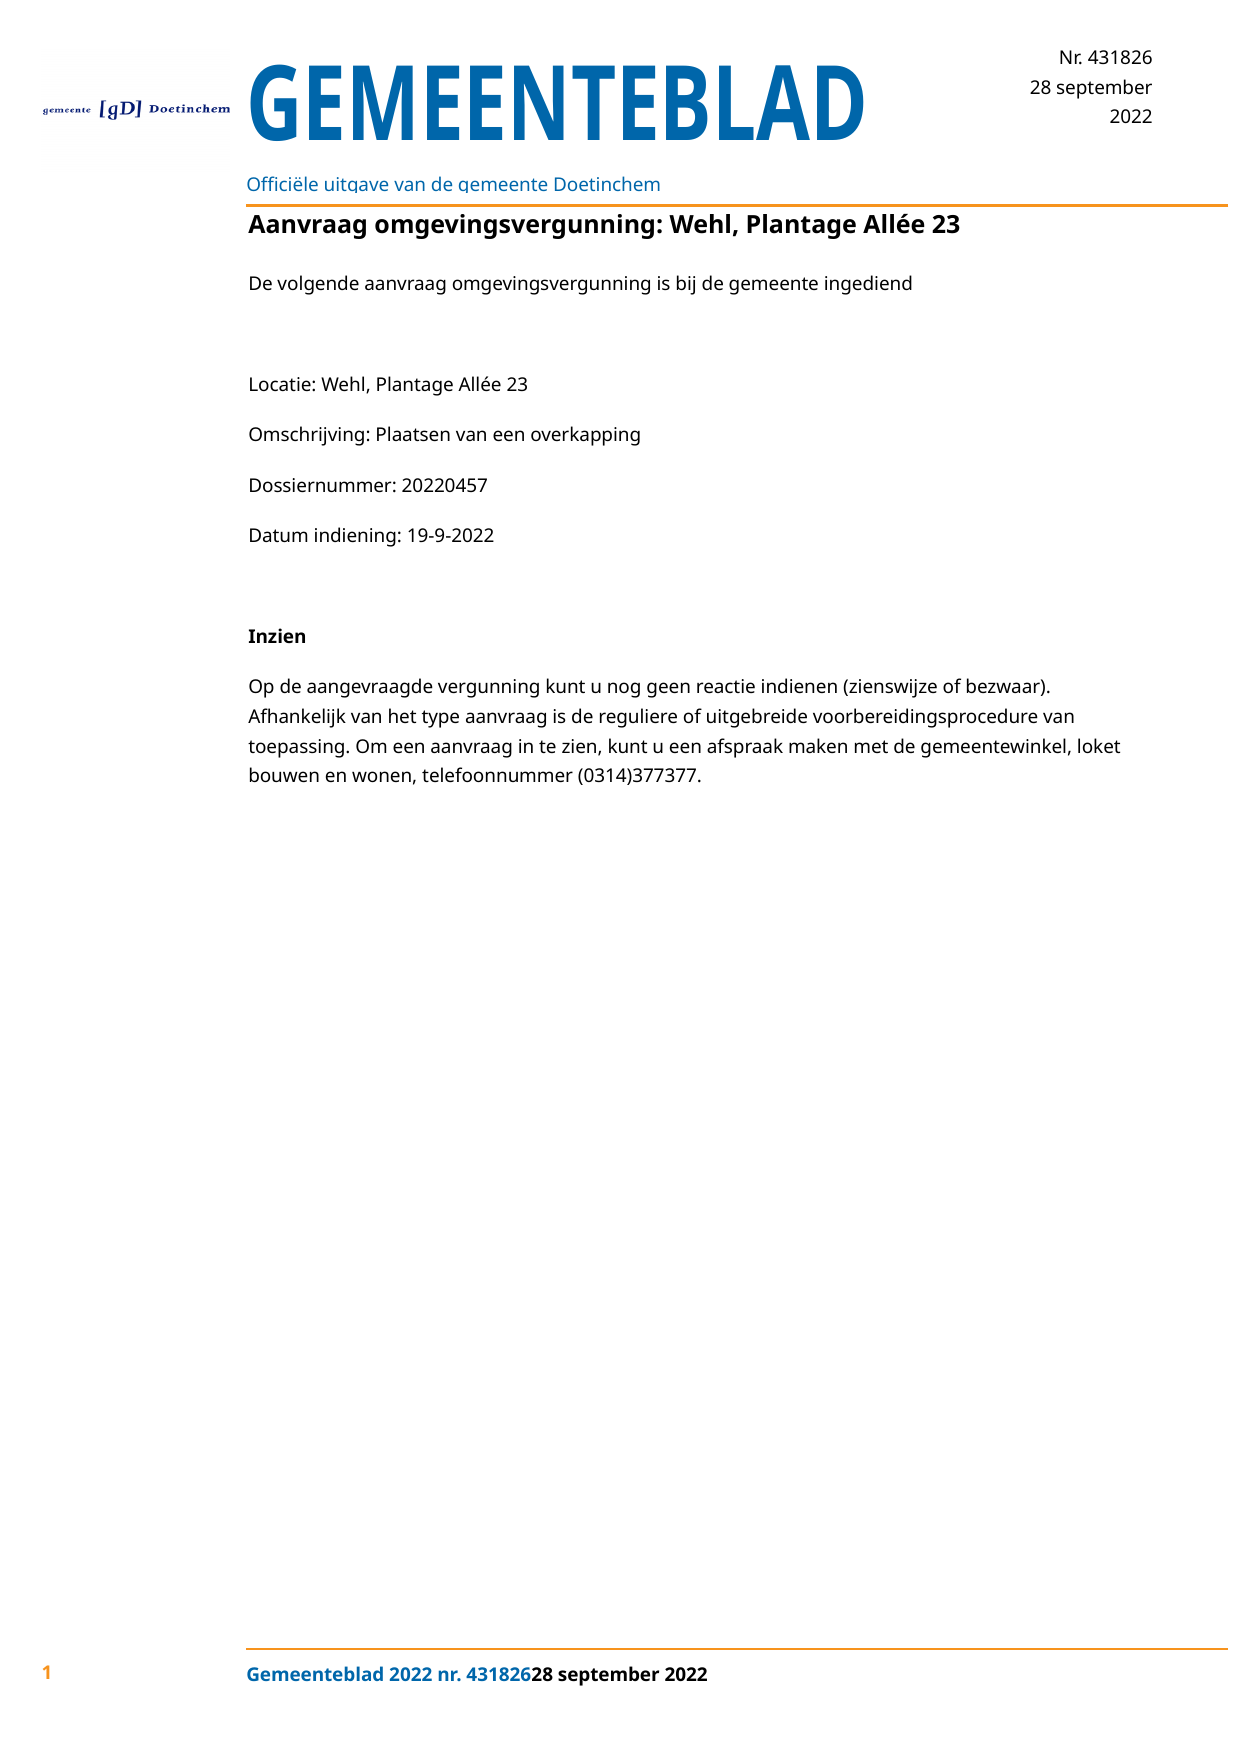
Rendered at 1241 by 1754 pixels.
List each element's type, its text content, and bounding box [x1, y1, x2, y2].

text Locatie: Wehl, Plantage Allée 23 [248, 371, 1152, 397]
text De volgende aanvraag omgevingsvergunning is bij de gemeente ingediend [248, 270, 1152, 296]
picture [41, 47, 231, 172]
text Datum indiening: 19-9-2022 [248, 522, 1152, 548]
text Aanvraag omgevingsvergunning: Wehl, Plantage Allée 23 [248, 207, 1152, 241]
text Dossiernummer: 20220457 [248, 472, 1152, 498]
text Inzien [248, 623, 1152, 649]
text Op de aangevraagde vergunning kunt u nog geen reactie indienen (zienswijze of bezwaar). Afhankelijk van het type aanvraag is de reguliere of uitgebreide voorbereidingsprocedure van toepassing. Om een aanvraag in te zien, kunt u een afspraak maken met de gemeentewinkel, loket bouwen en wonen, telefoonnummer (0314)377377. [248, 674, 1152, 788]
text Omschrijving: Plaatsen van een overkapping [248, 422, 1152, 447]
